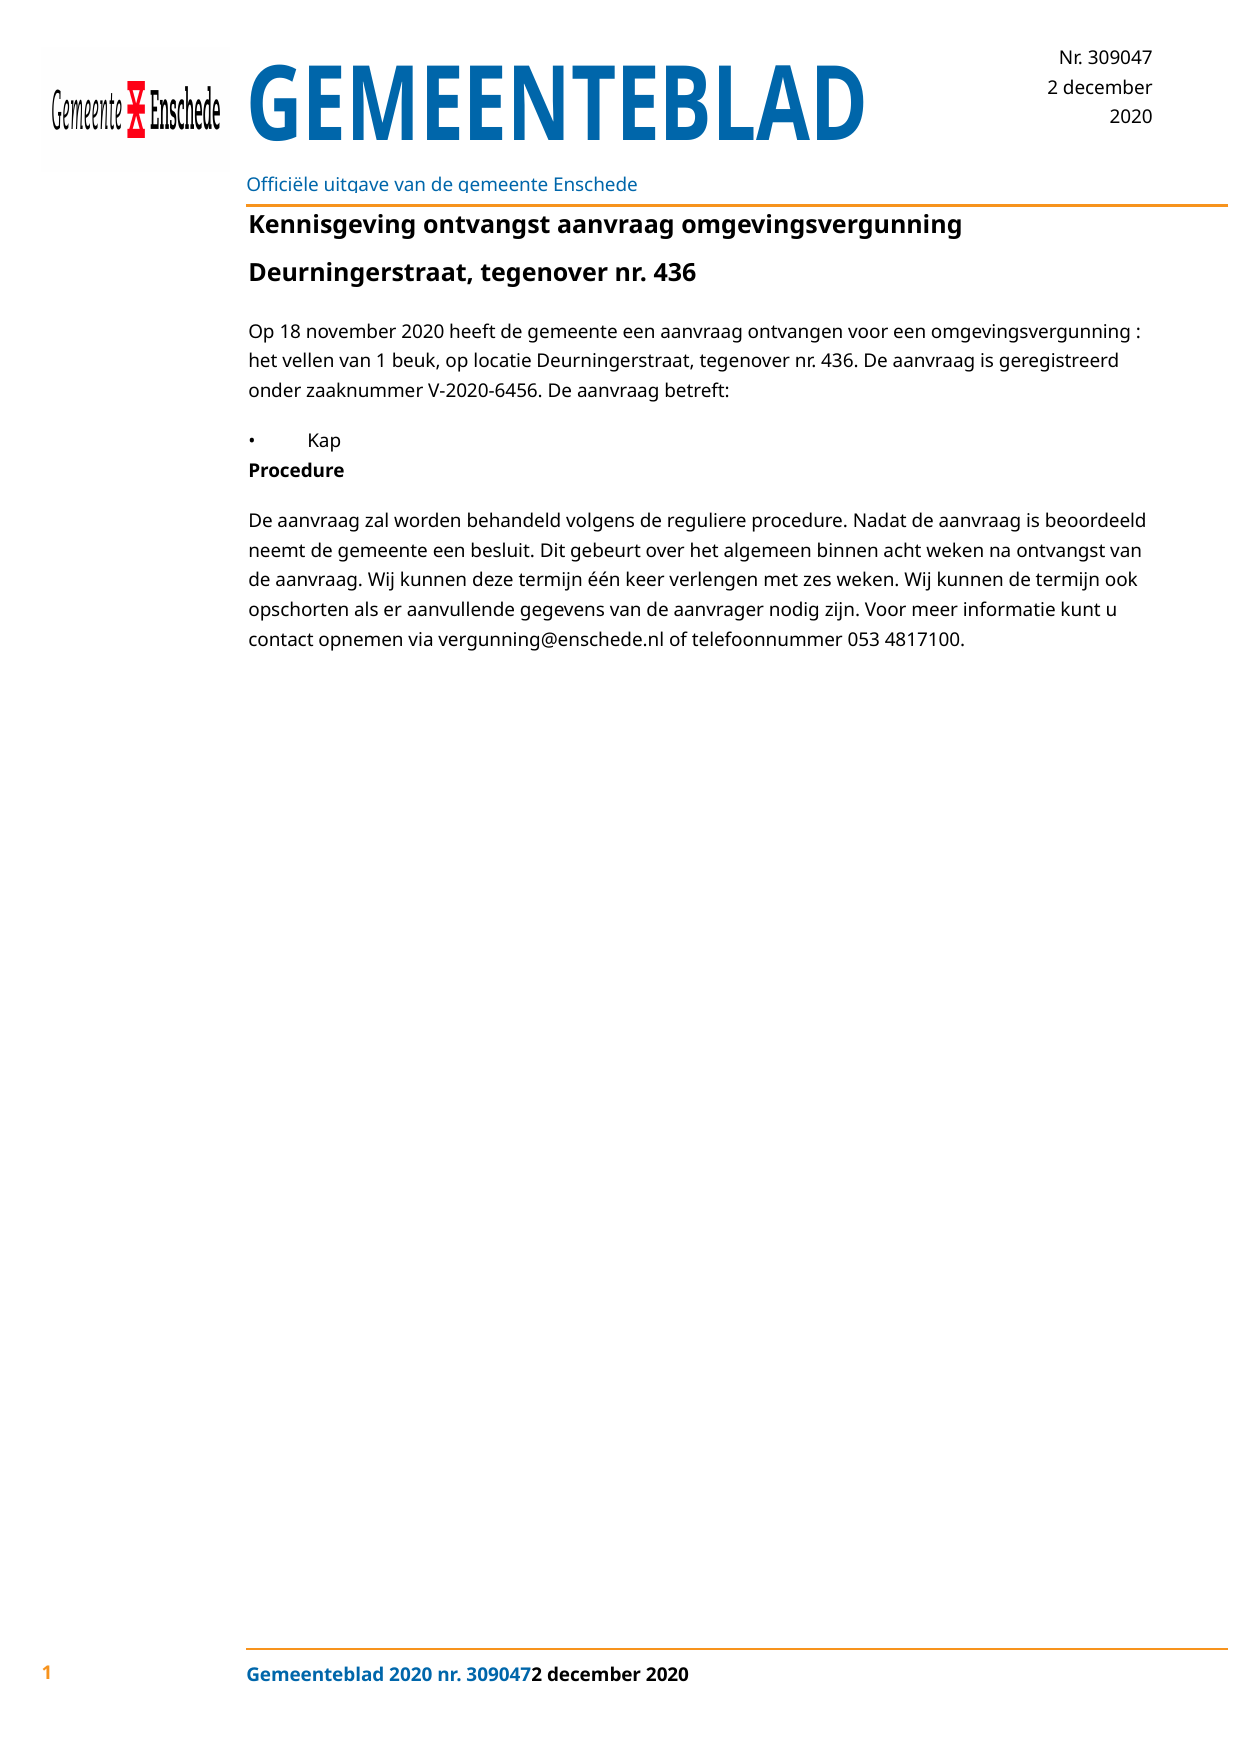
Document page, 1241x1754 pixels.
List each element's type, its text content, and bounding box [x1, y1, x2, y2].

text Op 18 november 2020 heeft de gemeente een aanvraag ontvangen voor een omgevingsvergunning : het vellen van 1 beuk, op locatie Deurningerstraat, tegenover nr. 436. De aanvraag is geregistreerd onder zaaknummer V-2020-6456. De aanvraag betreft: [248, 318, 1152, 403]
text Kennisgeving ontvangst aanvraag omgevingsvergunning Deurningerstraat, tegenover nr. 436 [248, 207, 1152, 288]
list Kap [248, 427, 1152, 453]
text De aanvraag zal worden behandeld volgens de reguliere procedure. Nadat de aanvraag is beoordeeld neemt de gemeente een besluit. Dit gebeurt over het algemeen binnen acht weken na ontvangst van de aanvraag. Wij kunnen deze termijn één keer verlengen met zes weken. Wij kunnen de termijn ook opschorten als er aanvullende gegevens van de aanvrager nodig zijn. Voor meer informatie kunt u contact opnemen via vergunning@enschede.nl of telefoonnummer 053 4817100. [248, 507, 1152, 652]
text Procedure [248, 457, 1152, 483]
picture [41, 47, 231, 172]
